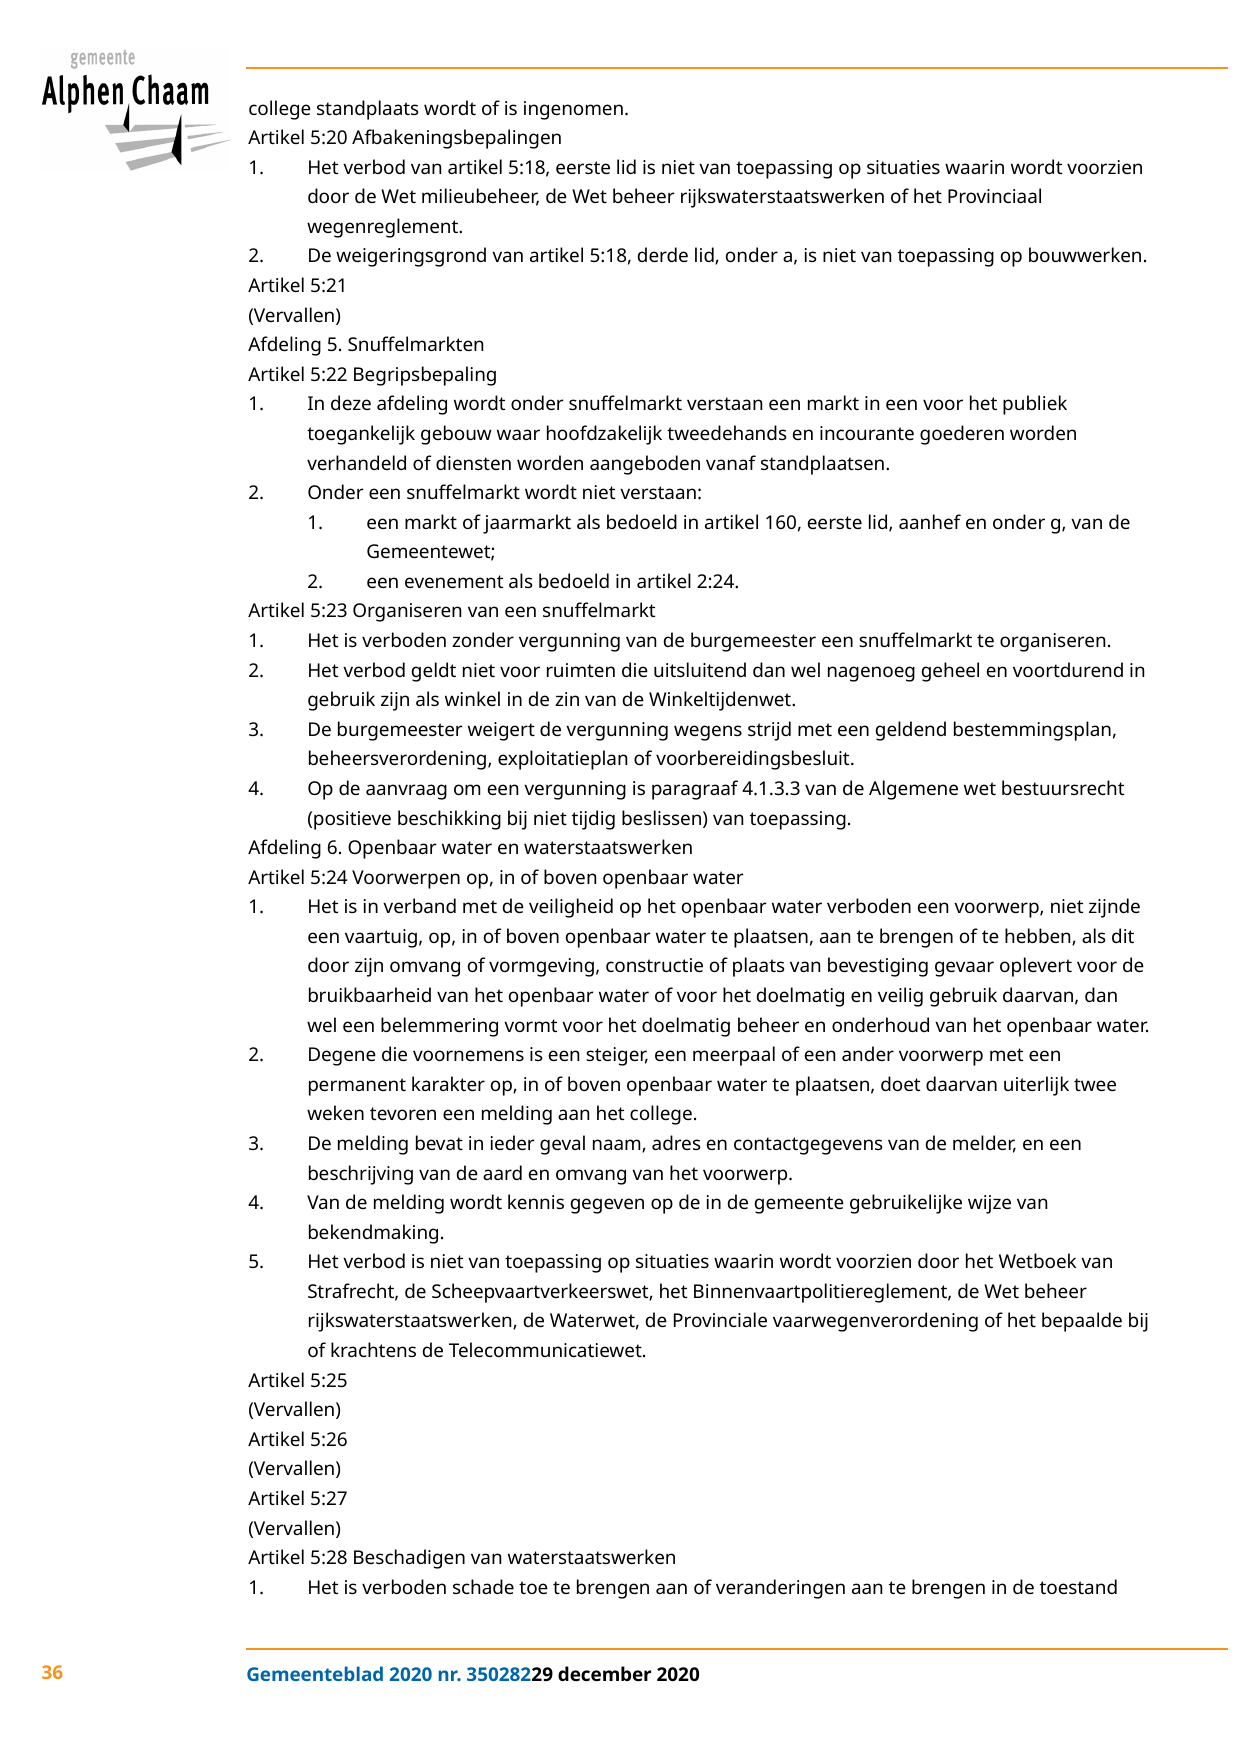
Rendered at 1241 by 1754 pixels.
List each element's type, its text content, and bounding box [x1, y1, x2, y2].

text (Vervallen) [248, 302, 1152, 328]
list De burgemeester weigert de vergunning wegens strijd met een geldend bestemmingsplan, beheersverordening, exploitatieplan of voorbereidingsbesluit. [248, 716, 1152, 771]
list Het verbod is niet van toepassing op situaties waarin wordt voorzien door het Wetboek van Strafrecht, de Scheepvaartverkeerswet, het Binnenvaartpolitiereglement, de Wet beheer rijkswaterstaatswerken, de Waterwet, de Provinciale vaarwegenverordening of het bepaalde bij of krachtens de Telecommunicatiewet. [248, 1248, 1152, 1363]
text Artikel 5:22 Begripsbepaling [248, 361, 1152, 387]
text college standplaats wordt of is ingenomen. [248, 95, 1152, 121]
picture [41, 47, 231, 172]
list Het verbod geldt niet voor ruimten die uitsluitend dan wel nagenoeg geheel en voortdurend in gebruik zijn als winkel in de zin van de Winkeltijdenwet. [248, 657, 1152, 712]
text Artikel 5:28 Beschadigen van waterstaatswerken [248, 1544, 1152, 1570]
text Artikel 5:21 [248, 272, 1152, 298]
text Artikel 5:23 Organiseren van een snuffelmarkt [248, 598, 1152, 623]
list Op de aanvraag om een vergunning is paragraaf 4.1.3.3 van de Algemene wet bestuursrecht (positieve beschikking bij niet tijdig beslissen) van toepassing. [248, 775, 1152, 831]
text (Vervallen) [248, 1515, 1152, 1541]
list De weigeringsgrond van artikel 5:18, derde lid, onder a, is niet van toepassing op bouwwerken. [248, 243, 1152, 268]
list Onder een snuffelmarkt wordt niet verstaan: [248, 479, 1152, 505]
list een markt of jaarmarkt als bedoeld in artikel 160, eerste lid, aanhef en onder g, van de Gemeentewet; [307, 509, 1152, 564]
list Degene die voornemens is een steiger, een meerpaal of een ander voorwerp met een permanent karakter op, in of boven openbaar water te plaatsen, doet daarvan uiterlijk twee weken tevoren een melding aan het college. [248, 1041, 1152, 1126]
text Afdeling 5. Snuffelmarkten [248, 331, 1152, 357]
list Het is verboden zonder vergunning van de burgemeester een snuffelmarkt te organiseren. [248, 627, 1152, 653]
text Artikel 5:20 Afbakeningsbepalingen [248, 124, 1152, 150]
list Het is in verband met de veiligheid op het openbaar water verboden een voorwerp, niet zijnde een vaartuig, op, in of boven openbaar water te plaatsen, aan te brengen of te hebben, als dit door zijn omvang of vormgeving, constructie of plaats van bevestiging gevaar oplevert voor de bruikbaarheid van het openbaar water of voor het doelmatig en veilig gebruik daarvan, dan wel een belemmering vormt voor het doelmatig beheer en onderhoud van het openbaar water. [248, 893, 1152, 1038]
list De melding bevat in ieder geval naam, adres en contactgegevens van de melder, en een beschrijving van de aard en omvang van het voorwerp. [248, 1130, 1152, 1186]
text Artikel 5:27 [248, 1485, 1152, 1511]
text (Vervallen) [248, 1456, 1152, 1481]
list een evenement als bedoeld in artikel 2:24. [307, 568, 1152, 594]
list Het is verboden schade toe te brengen aan of veranderingen aan te brengen in de toestand [248, 1574, 1152, 1600]
text Artikel 5:25 [248, 1367, 1152, 1393]
list Van de melding wordt kennis gegeven op de in de gemeente gebruikelijke wijze van bekendmaking. [248, 1189, 1152, 1245]
text Artikel 5:24 Voorwerpen op, in of boven openbaar water [248, 864, 1152, 890]
text (Vervallen) [248, 1396, 1152, 1422]
list In deze afdeling wordt onder snuffelmarkt verstaan een markt in een voor het publiek toegankelijk gebouw waar hoofdzakelijk tweedehands en incourante goederen worden verhandeld of diensten worden aangeboden vanaf standplaatsen. [248, 391, 1152, 476]
text Artikel 5:26 [248, 1426, 1152, 1452]
list Het verbod van artikel 5:18, eerste lid is niet van toepassing op situaties waarin wordt voorzien door de Wet milieubeheer, de Wet beheer rijkswaterstaatswerken of het Provinciaal wegenreglement. [248, 154, 1152, 239]
text Afdeling 6. Openbaar water en waterstaatswerken [248, 834, 1152, 860]
